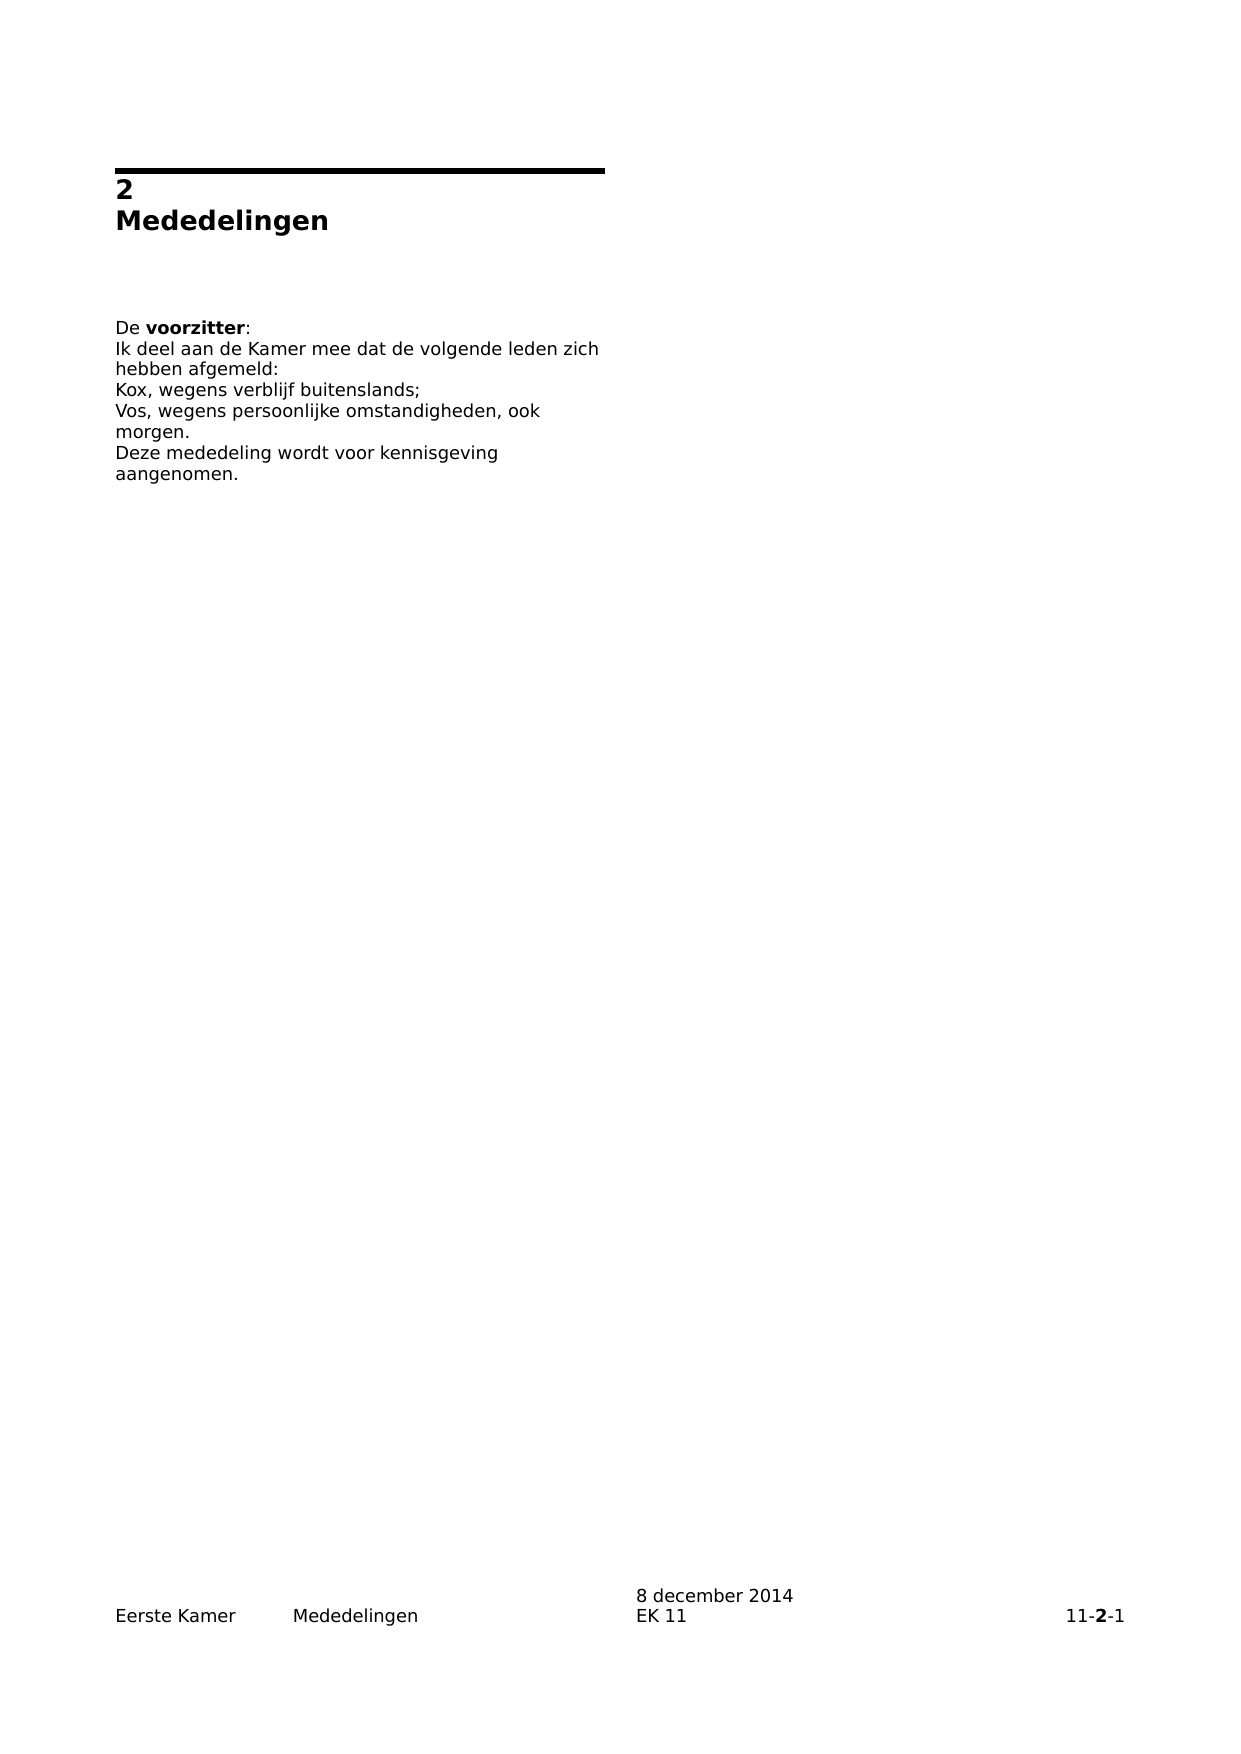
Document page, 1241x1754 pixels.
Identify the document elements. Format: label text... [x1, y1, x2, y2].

text De voorzitter: [115, 318, 605, 338]
text Vos, wegens persoonlijke omstandigheden, ook morgen. [115, 401, 605, 442]
text Ik deel aan de Kamer mee dat de volgende leden zich hebben afgemeld: [115, 338, 605, 380]
title 2 Mededelingen [115, 174, 605, 237]
text Deze mededeling wordt voor kennisgeving aangenomen. [115, 442, 605, 484]
text Kox, wegens verblijf buitenslands; [115, 380, 605, 401]
